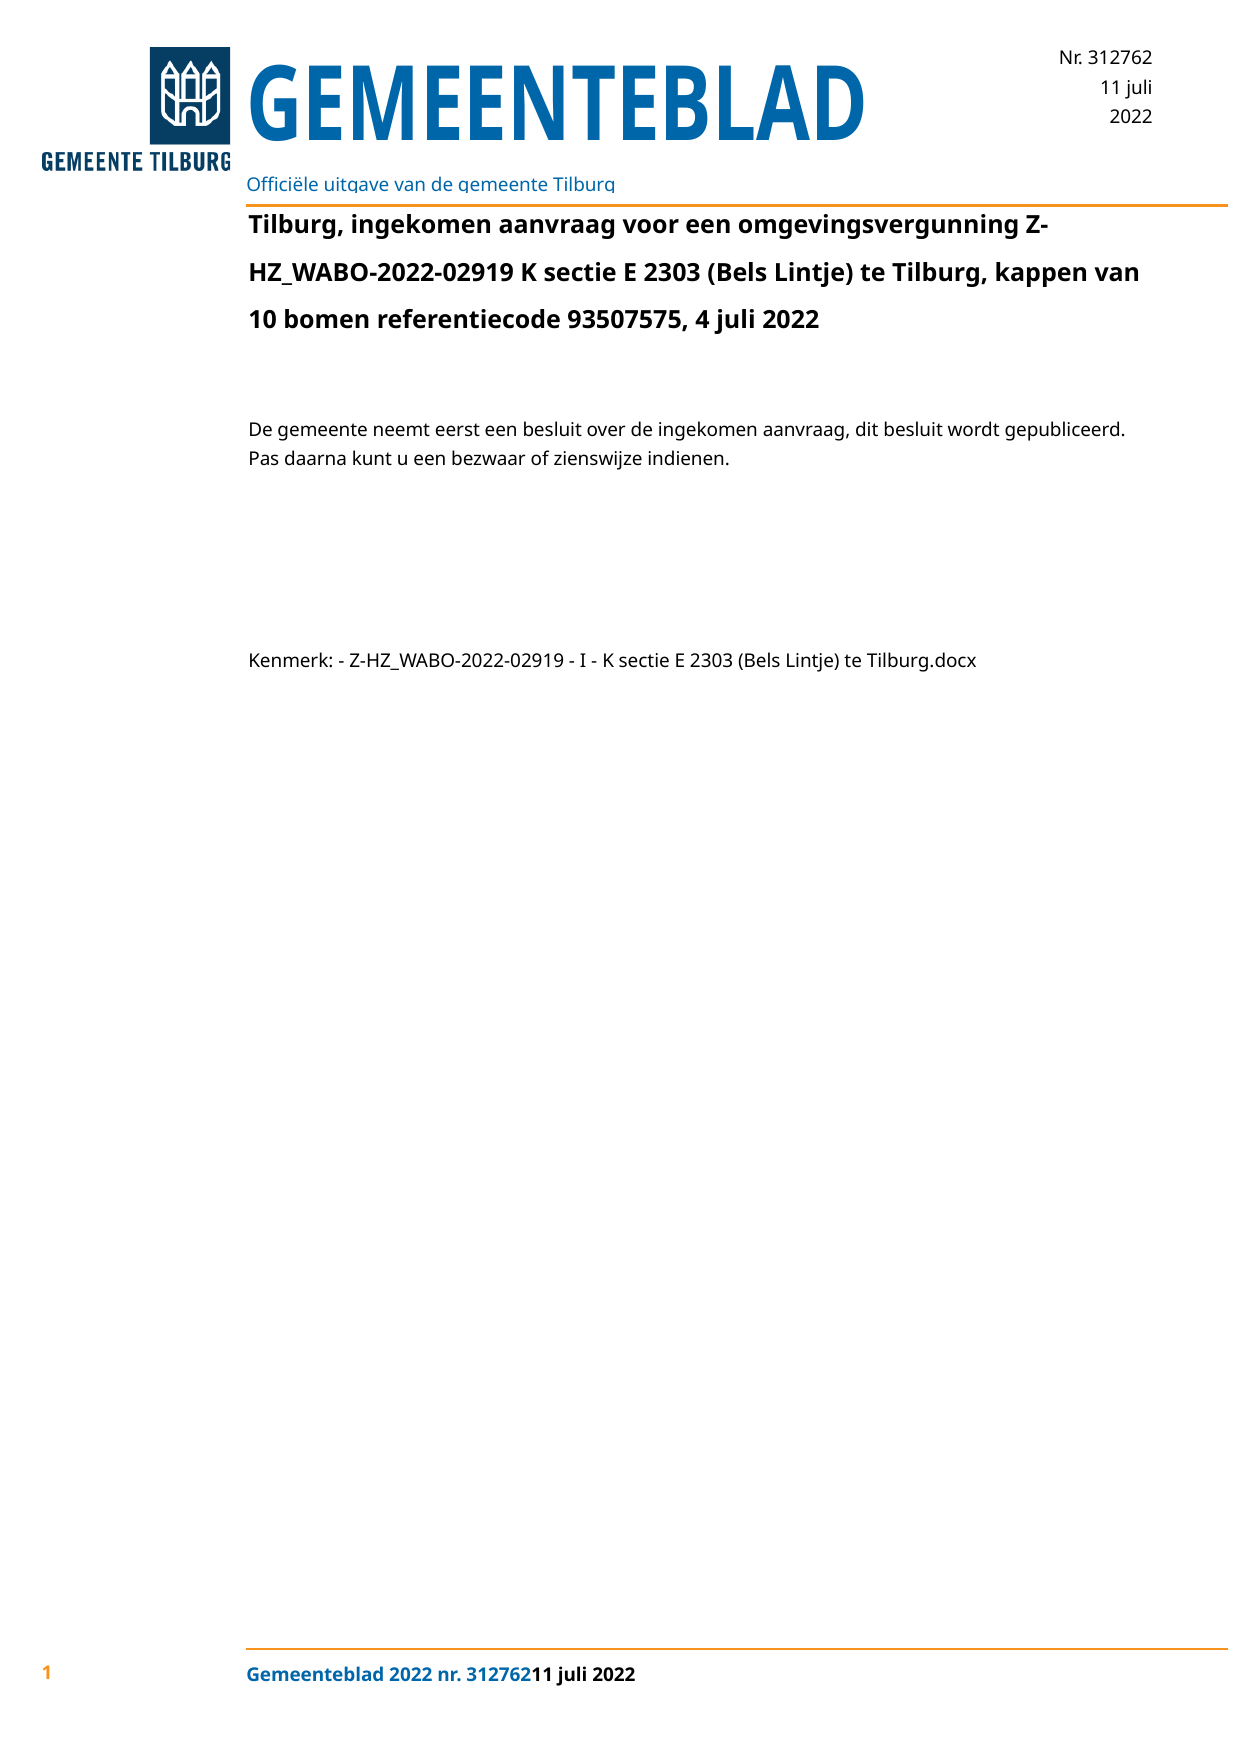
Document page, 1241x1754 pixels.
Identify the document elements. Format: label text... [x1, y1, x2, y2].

text Tilburg, ingekomen aanvraag voor een omgevingsvergunning Z-HZ_WABO-2022-02919 K sectie E 2303 (Bels Lintje) te Tilburg, kappen van 10 bomen referentiecode 93507575, 4 juli 2022 [248, 207, 1152, 336]
picture [41, 47, 231, 172]
text De gemeente neemt eerst een besluit over de ingekomen aanvraag, dit besluit wordt gepubliceerd. Pas daarna kunt u een bezwaar of zienswijze indienen. [248, 416, 1152, 471]
text Kenmerk: - Z-HZ_WABO-2022-02919 - I - K sectie E 2303 (Bels Lintje) te Tilburg.docx [248, 647, 1152, 673]
